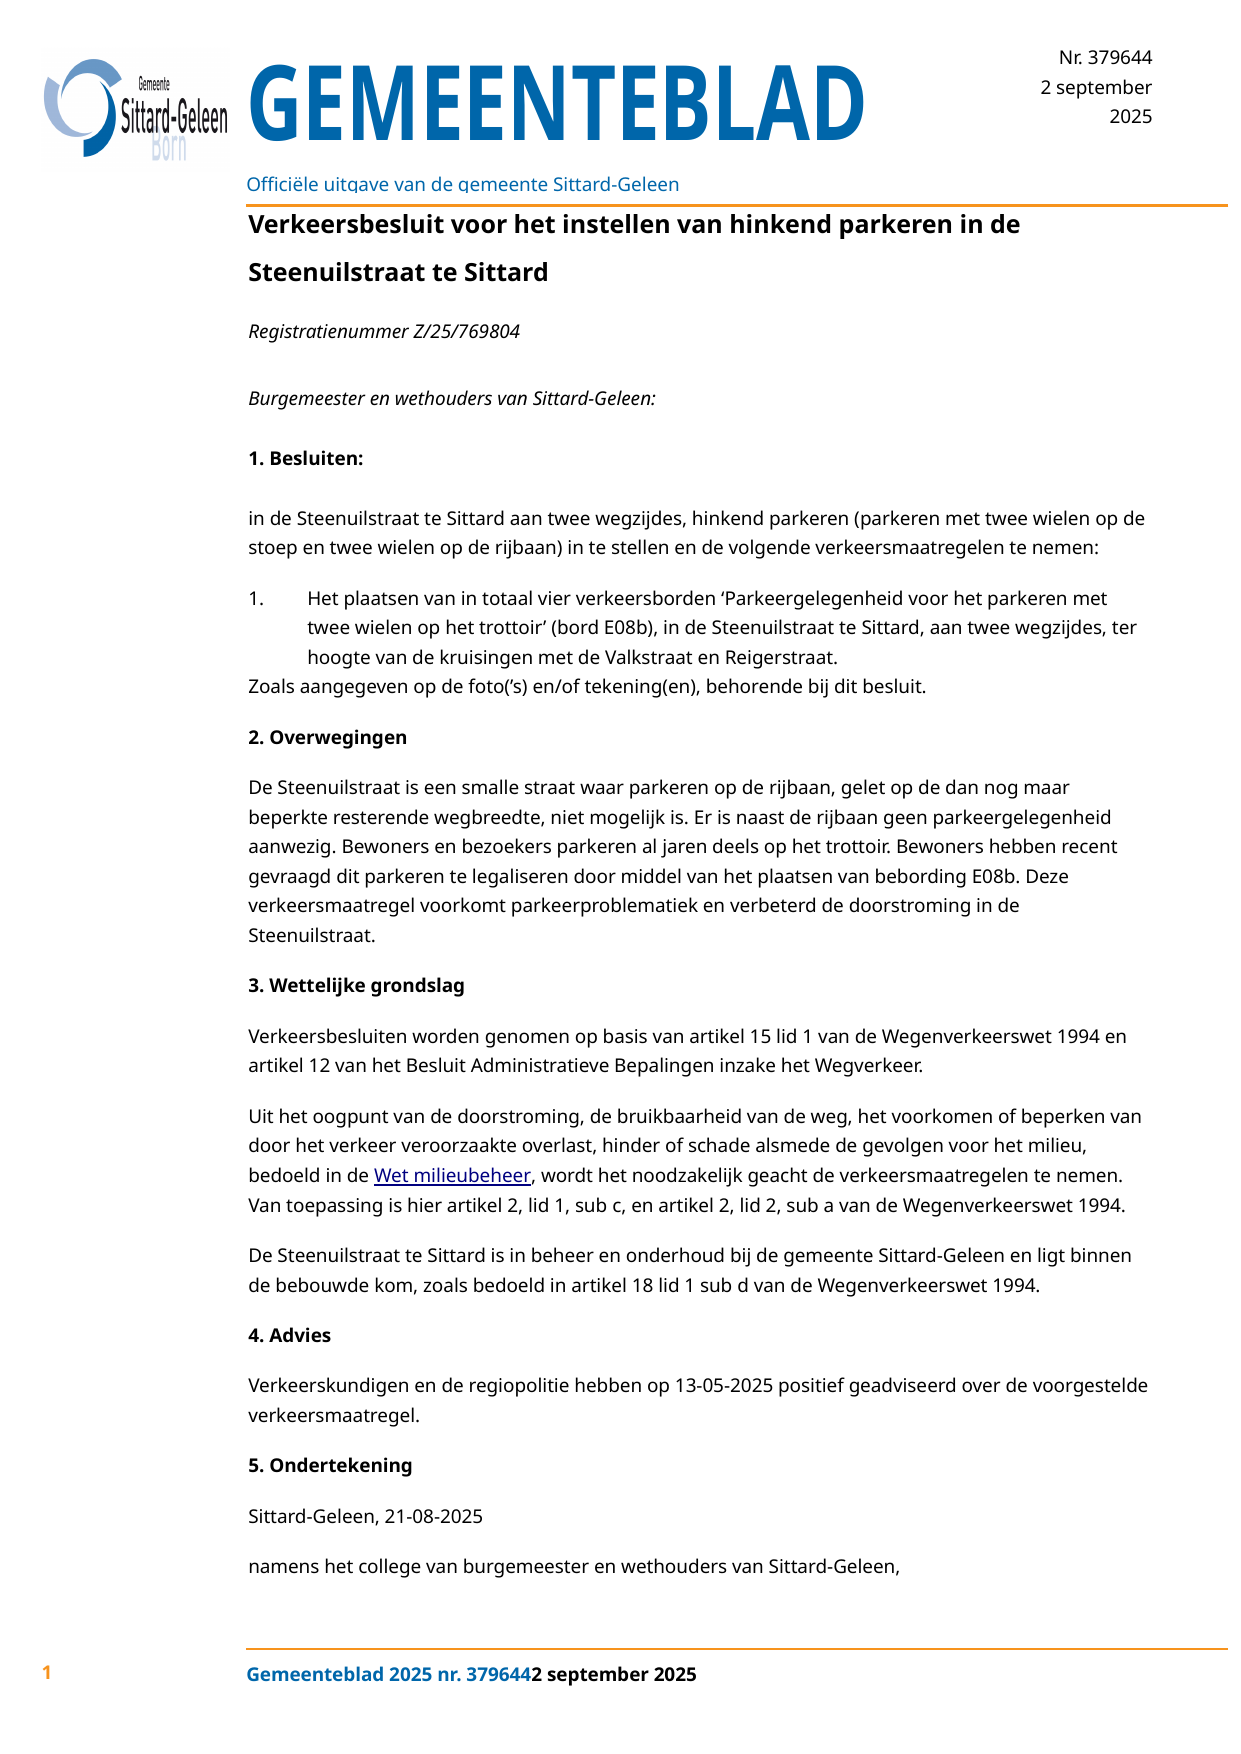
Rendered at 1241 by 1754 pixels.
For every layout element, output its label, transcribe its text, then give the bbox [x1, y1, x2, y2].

text De Steenuilstraat is een smalle straat waar parkeren op de rijbaan, gelet op de dan nog maar beperkte resterende wegbreedte, niet mogelijk is. Er is naast de rijbaan geen parkeergelegenheid aanwezig. Bewoners en bezoekers parkeren al jaren deels op het trottoir. Bewoners hebben recent gevraagd dit parkeren te legaliseren door middel van het plaatsen van bebording E08b. Deze verkeersmaatregel voorkomt parkeerproblematiek en verbeterd de doorstroming in de Steenuilstraat. [248, 774, 1152, 948]
text 1. Besluiten: [248, 446, 1152, 471]
text Uit het oogpunt van de doorstroming, de bruikbaarheid van de weg, het voorkomen of beperken van door het verkeer veroorzaakte overlast, hinder of schade alsmede de gevolgen voor het milieu, bedoeld in de Wet milieubeheer, wordt het noodzakelijk geacht de verkeersmaatregelen te nemen. Van toepassing is hier artikel 2, lid 1, sub c, en artikel 2, lid 2, sub a van de Wegenverkeerswet 1994. [248, 1103, 1152, 1218]
list Het plaatsen van in totaal vier verkeersborden ‘Parkeergelegenheid voor het parkeren met twee wielen op het trottoir’ (bord E08b), in de Steenuilstraat te Sittard, aan twee wegzijdes, ter hoogte van de kruisingen met de Valkstraat en Reigerstraat. [248, 585, 1152, 670]
picture [41, 47, 231, 172]
text Zoals aangegeven op de foto(’s) en/of tekening(en), behorende bij dit besluit. [248, 673, 1152, 699]
text 2. Overwegingen [248, 724, 1152, 750]
text namens het college van burgemeester en wethouders van Sittard-Geleen, [248, 1553, 1152, 1579]
text Registratienummer Z/25/769804 [248, 318, 1152, 344]
text 4. Advies [248, 1322, 1152, 1348]
text Burgemeester en wethouders van Sittard-Geleen: [248, 386, 1152, 411]
text 5. Ondertekening [248, 1453, 1152, 1478]
text 3. Wettelijke grondslag [248, 973, 1152, 998]
text Sittard-Geleen, 21-08-2025 [248, 1503, 1152, 1529]
text Verkeersbesluiten worden genomen op basis van artikel 15 lid 1 van de Wegenverkeerswet 1994 en artikel 12 van het Besluit Administratieve Bepalingen inzake het Wegverkeer. [248, 1023, 1152, 1078]
text in de Steenuilstraat te Sittard aan twee wegzijdes, hinkend parkeren (parkeren met twee wielen op de stoep en twee wielen op de rijbaan) in te stellen en de volgende verkeersmaatregelen te nemen: [248, 505, 1152, 560]
text De Steenuilstraat te Sittard is in beheer en onderhoud bij de gemeente Sittard-Geleen en ligt binnen de bebouwde kom, zoals bedoeld in artikel 18 lid 1 sub d van de Wegenverkeerswet 1994. [248, 1242, 1152, 1298]
text Verkeersbesluit voor het instellen van hinkend parkeren in de Steenuilstraat te Sittard [248, 207, 1152, 288]
text Verkeerskundigen en de regiopolitie hebben op 13-05-2025 positief geadviseerd over de voorgestelde verkeersmaatregel. [248, 1373, 1152, 1428]
